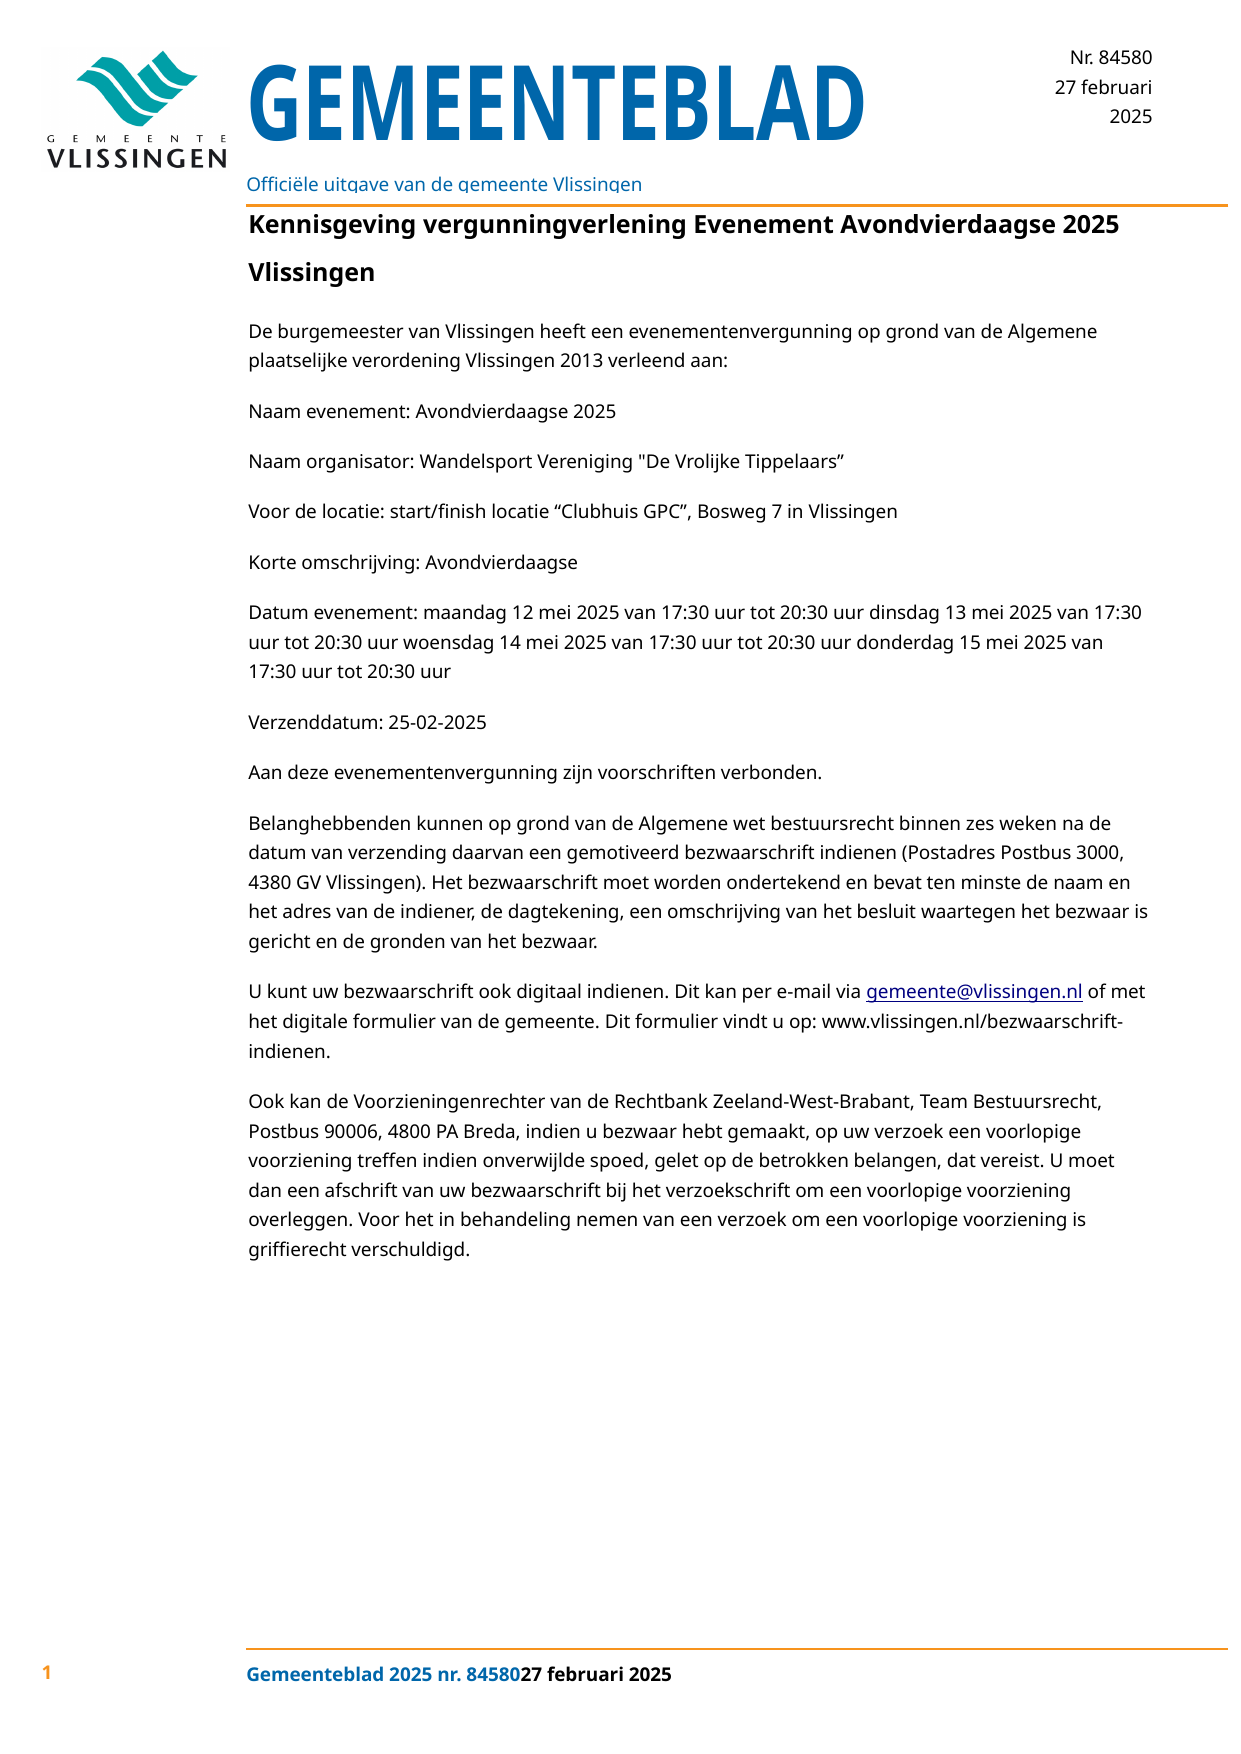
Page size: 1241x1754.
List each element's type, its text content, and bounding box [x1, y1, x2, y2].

text Kennisgeving vergunningverlening Evenement Avondvierdaagse 2025 Vlissingen [248, 207, 1152, 288]
text Belanghebbenden kunnen op grond van de Algemene wet bestuursrecht binnen zes weken na de datum van verzending daarvan een gemotiveerd bezwaarschrift indienen (Postadres Postbus 3000, 4380 GV Vlissingen). Het bezwaarschrift moet worden ondertekend en bevat ten minste de naam en het adres van de indiener, de dagtekening, een omschrijving van het besluit waartegen het bezwaar is gericht en de gronden van het bezwaar. [248, 810, 1152, 954]
text Naam evenement: Avondvierdaagse 2025 [248, 398, 1152, 424]
text Korte omschrijving: Avondvierdaagse [248, 549, 1152, 575]
text Datum evenement: maandag 12 mei 2025 van 17:30 uur tot 20:30 uur dinsdag 13 mei 2025 van 17:30 uur tot 20:30 uur woensdag 14 mei 2025 van 17:30 uur tot 20:30 uur donderdag 15 mei 2025 van 17:30 uur tot 20:30 uur [248, 599, 1152, 684]
text Verzenddatum: 25-02-2025 [248, 709, 1152, 735]
picture [41, 47, 231, 172]
text U kunt uw bezwaarschrift ook digitaal indienen. Dit kan per e-mail via gemeente@vlissingen.nl of met het digitale formulier van de gemeente. Dit formulier vindt u op: www.vlissingen.nl/bezwaarschrift-indienen. [248, 979, 1152, 1064]
text Aan deze evenementenvergunning zijn voorschriften verbonden. [248, 759, 1152, 785]
text De burgemeester van Vlissingen heeft een evenementenvergunning op grond van de Algemene plaatselijke verordening Vlissingen 2013 verleend aan: [248, 318, 1152, 373]
text Voor de locatie: start/finish locatie “Clubhuis GPC”, Bosweg 7 in Vlissingen [248, 499, 1152, 524]
text Naam organisator: Wandelsport Vereniging "De Vrolijke Tippelaars” [248, 448, 1152, 474]
text Ook kan de Voorzieningenrechter van de Rechtbank Zeeland-West-Brabant, Team Bestuursrecht, Postbus 90006, 4800 PA Breda, indien u bezwaar hebt gemaakt, op uw verzoek een voorlopige voorziening treffen indien onverwijlde spoed, gelet op de betrokken belangen, dat vereist. U moet dan een afschrift van uw bezwaarschrift bij het verzoekschrift om een voorlopige voorziening overleggen. Voor het in behandeling nemen van een verzoek om een voorlopige voorziening is griffierecht verschuldigd. [248, 1088, 1152, 1262]
